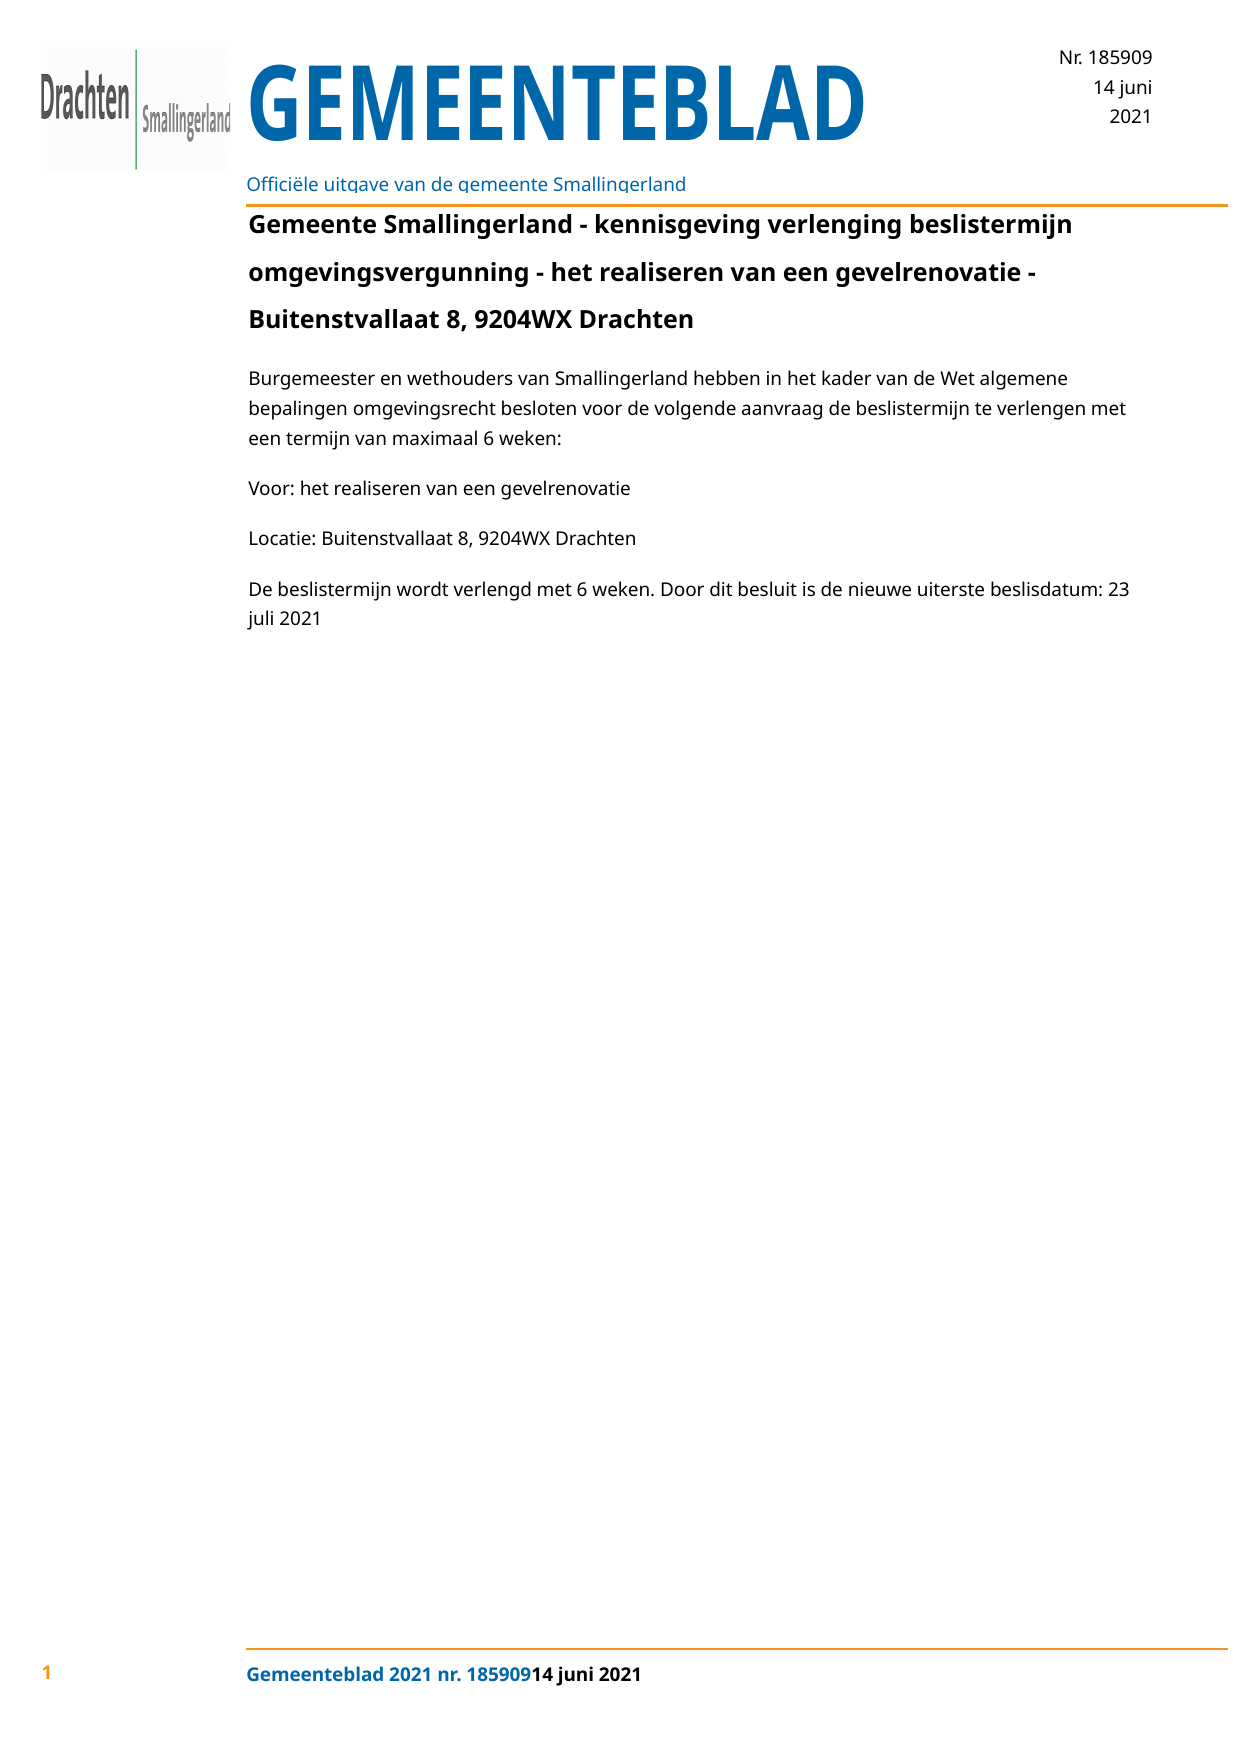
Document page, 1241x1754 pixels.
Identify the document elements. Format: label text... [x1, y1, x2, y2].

text De beslistermijn wordt verlengd met 6 weken. Door dit besluit is de nieuwe uiterste beslisdatum: 23 juli 2021 [248, 576, 1152, 631]
picture [41, 47, 231, 172]
text Gemeente Smallingerland - kennisgeving verlenging beslistermijn omgevingsvergunning - het realiseren van een gevelrenovatie - Buitenstvallaat 8, 9204WX Drachten [248, 207, 1152, 336]
text Locatie: Buitenstvallaat 8, 9204WX Drachten [248, 526, 1152, 551]
text Burgemeester en wethouders van Smallingerland hebben in het kader van de Wet algemene bepalingen omgevingsrecht besloten voor de volgende aanvraag de beslistermijn te verlengen met een termijn van maximaal 6 weken: [248, 366, 1152, 450]
text Voor: het realiseren van een gevelrenovatie [248, 475, 1152, 501]
